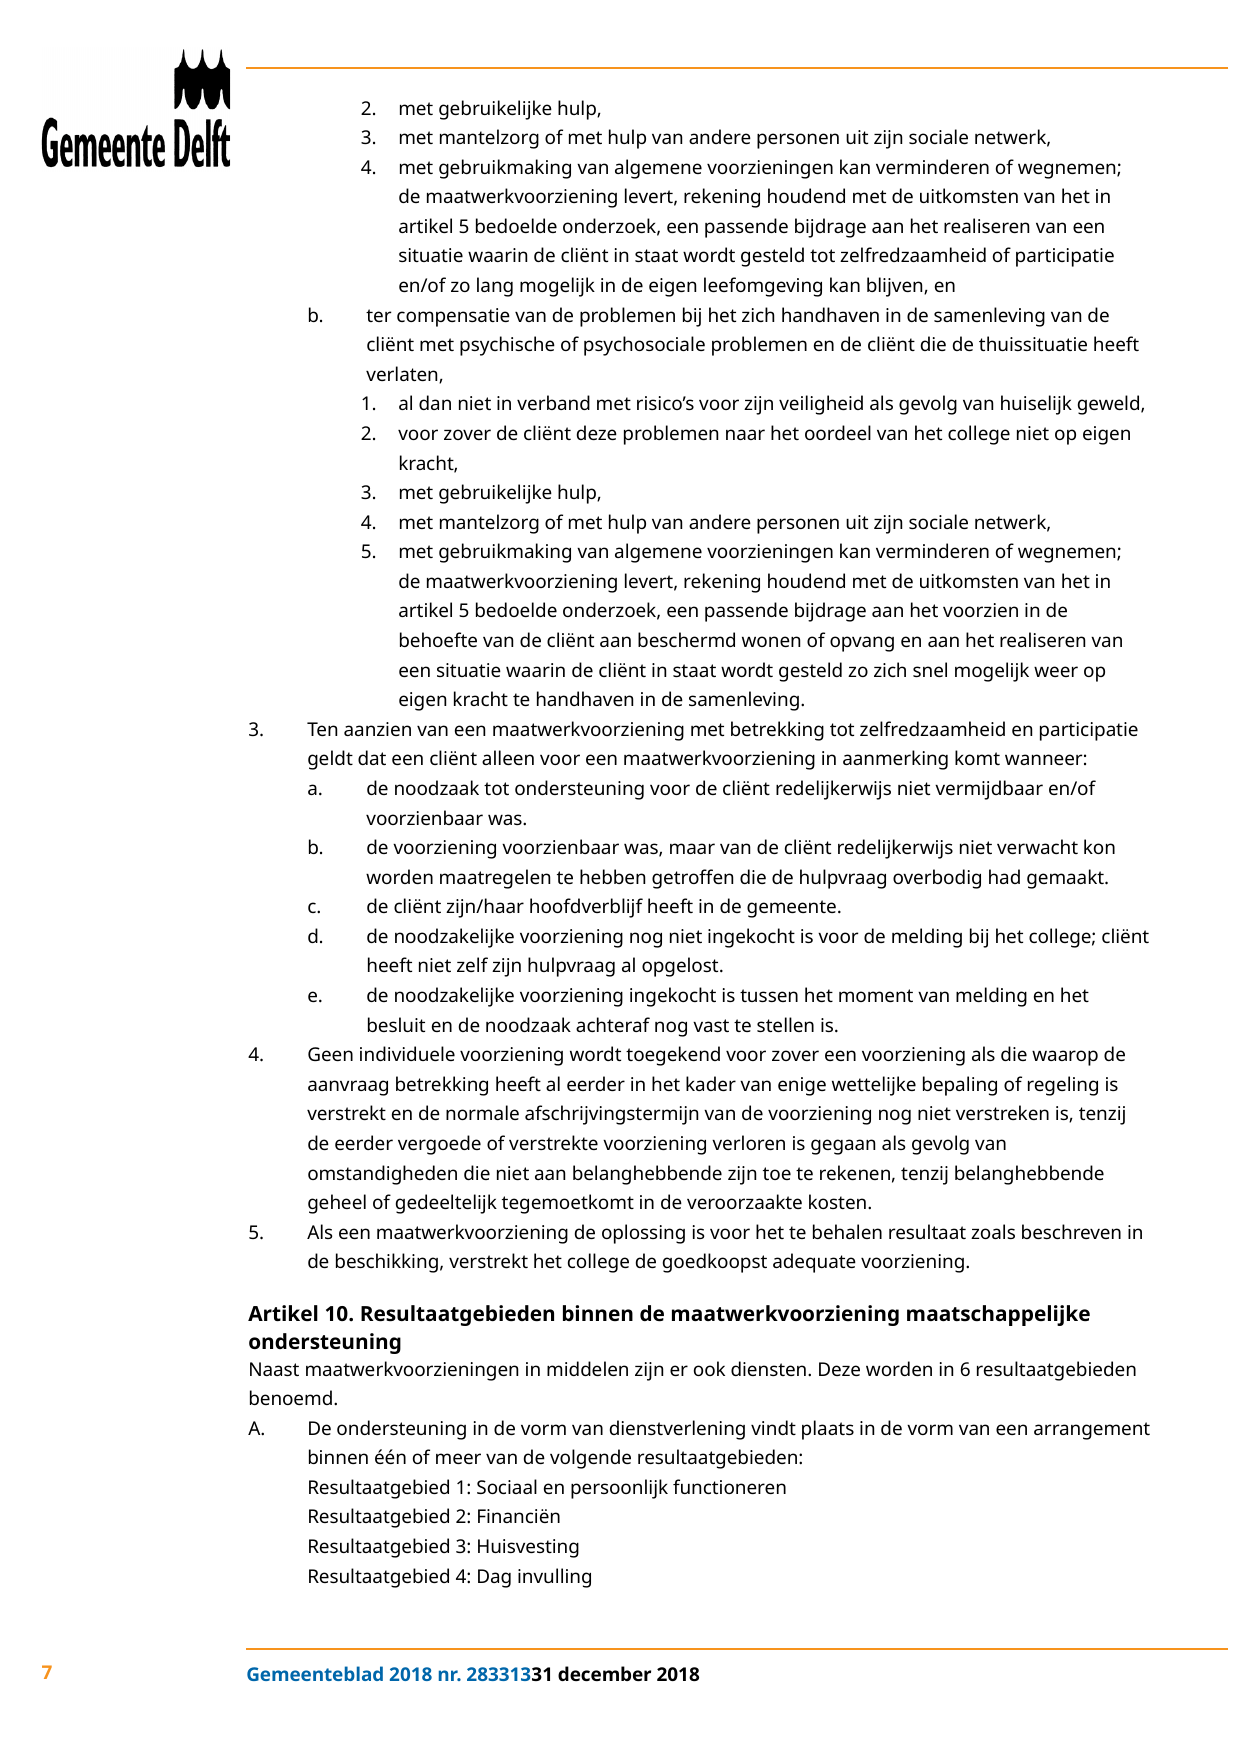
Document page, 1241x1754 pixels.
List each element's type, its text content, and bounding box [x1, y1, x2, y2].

list ter compensatie van de problemen bij het zich handhaven in de samenleving van de cliënt met psychische of psychosociale problemen en de cliënt die de thuissituatie heeft verlaten, [307, 302, 1152, 387]
list de voorziening voorzienbaar was, maar van de cliënt redelijkerwijs niet verwacht kon worden maatregelen te hebben getroffen die de hulpvraag overbodig had gemaakt. [307, 834, 1152, 890]
list de noodzakelijke voorziening nog niet ingekocht is voor de melding bij het college; cliënt heeft niet zelf zijn hulpvraag al opgelost. [307, 923, 1152, 978]
text Naast maatwerkvoorzieningen in middelen zijn er ook diensten. Deze worden in 6 resultaatgebieden benoemd. [248, 1356, 1152, 1411]
list de maatwerkvoorziening levert, rekening houdend met de uitkomsten van het in artikel 5 bedoelde onderzoek, een passende bijdrage aan het realiseren van een situatie waarin de cliënt in staat wordt gesteld tot zelfredzaamheid of participatie en/of zo lang mogelijk in de eigen leefomgeving kan blijven, en [361, 183, 1152, 298]
text Artikel 10. Resultaatgebieden binnen de maatwerkvoorziening maatschappelijke ondersteuning [248, 1299, 1152, 1356]
list met gebruikelijke hulp, [361, 479, 1152, 505]
list met gebruikelijke hulp, [361, 95, 1152, 121]
list Resultaatgebied 3: Huisvesting [248, 1533, 1152, 1559]
list Resultaatgebied 4: Dag invulling [248, 1563, 1152, 1589]
list de maatwerkvoorziening levert, rekening houdend met de uitkomsten van het in artikel 5 bedoelde onderzoek, een passende bijdrage aan het voorzien in de behoefte van de cliënt aan beschermd wonen of opvang en aan het realiseren van een situatie waarin de cliënt in staat wordt gesteld zo zich snel mogelijk weer op eigen kracht te handhaven in de samenleving. [361, 568, 1152, 712]
list Ten aanzien van een maatwerkvoorziening met betrekking tot zelfredzaamheid en participatie geldt dat een cliënt alleen voor een maatwerkvoorziening in aanmerking komt wanneer: [248, 716, 1152, 771]
list de cliënt zijn/haar hoofdverblijf heeft in de gemeente. [307, 893, 1152, 919]
list met gebruikmaking van algemene voorzieningen kan verminderen of wegnemen; [361, 154, 1152, 180]
list voor zover de cliënt deze problemen naar het oordeel van het college niet op eigen kracht, [361, 420, 1152, 476]
list Resultaatgebied 2: Financiën [248, 1504, 1152, 1529]
list Geen individuele voorziening wordt toegekend voor zover een voorziening als die waarop de aanvraag betrekking heeft al eerder in het kader van enige wettelijke bepaling of regeling is verstrekt en de normale afschrijvingstermijn van de voorziening nog niet verstreken is, tenzij de eerder vergoede of verstrekte voorziening verloren is gegaan als gevolg van omstandigheden die niet aan belanghebbende zijn toe te rekenen, tenzij belanghebbende geheel of gedeeltelijk tegemoetkomt in de veroorzaakte kosten. [248, 1041, 1152, 1215]
list Resultaatgebied 1: Sociaal en persoonlijk functioneren [248, 1474, 1152, 1500]
list met mantelzorg of met hulp van andere personen uit zijn sociale netwerk, [361, 509, 1152, 535]
list met mantelzorg of met hulp van andere personen uit zijn sociale netwerk, [361, 124, 1152, 150]
list de noodzaak tot ondersteuning voor de cliënt redelijkerwijs niet vermijdbaar en/of voorzienbaar was. [307, 775, 1152, 831]
list met gebruikmaking van algemene voorzieningen kan verminderen of wegnemen; [361, 538, 1152, 564]
list Als een maatwerkvoorziening de oplossing is voor het te behalen resultaat zoals beschreven in de beschikking, verstrekt het college de goedkoopst adequate voorziening. [248, 1219, 1152, 1274]
picture [41, 47, 231, 172]
list De ondersteuning in de vorm van dienstverlening vindt plaats in de vorm van een arrangement binnen één of meer van de volgende resultaatgebieden: [248, 1415, 1152, 1470]
list al dan niet in verband met risico’s voor zijn veiligheid als gevolg van huiselijk geweld, [361, 391, 1152, 416]
list de noodzakelijke voorziening ingekocht is tussen het moment van melding en het besluit en de noodzaak achteraf nog vast te stellen is. [307, 982, 1152, 1038]
